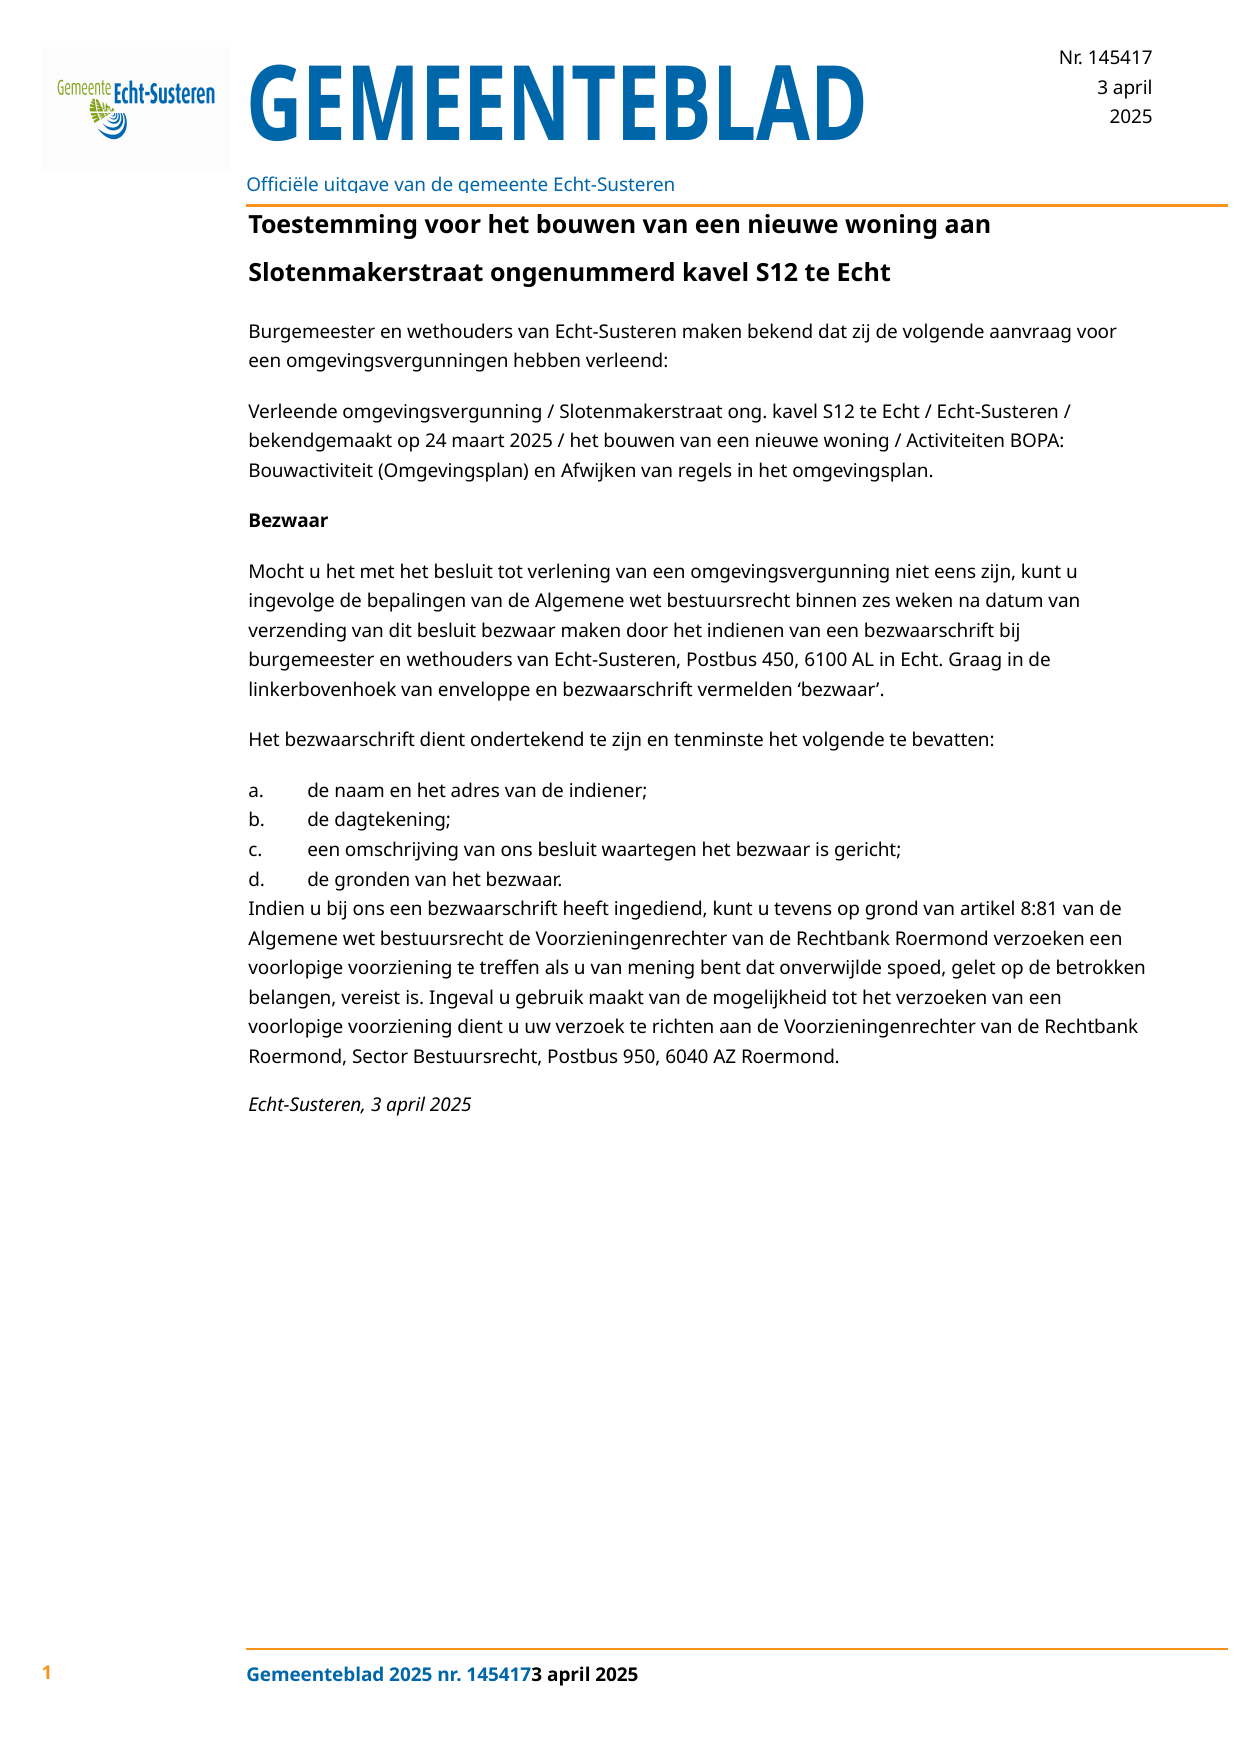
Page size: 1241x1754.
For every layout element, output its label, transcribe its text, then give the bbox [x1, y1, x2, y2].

text Indien u bij ons een bezwaarschrift heeft ingediend, kunt u tevens op grond van artikel 8:81 van de Algemene wet bestuursrecht de Voorzieningenrechter van de Rechtbank Roermond verzoeken een voorlopige voorziening te treffen als u van mening bent dat onverwijlde spoed, gelet op de betrokken belangen, vereist is. Ingeval u gebruik maakt van de mogelijkheid tot het verzoeken van een voorlopige voorziening dient u uw verzoek te richten aan de Voorzieningenrechter van de Rechtbank Roermond, Sector Bestuursrecht, Postbus 950, 6040 AZ Roermond. [248, 895, 1152, 1069]
text Verleende omgevingsvergunning / Slotenmakerstraat ong. kavel S12 te Echt / Echt-Susteren / bekendgemaakt op 24 maart 2025 / het bouwen van een nieuwe woning / Activiteiten BOPA: Bouwactiviteit (Omgevingsplan) en Afwijken van regels in het omgevingsplan. [248, 398, 1152, 483]
text Bezwaar [248, 507, 1152, 533]
text Mocht u het met het besluit tot verlening van een omgevingsvergunning niet eens zijn, kunt u ingevolge de bepalingen van de Algemene wet bestuursrecht binnen zes weken na datum van verzending van dit besluit bezwaar maken door het indienen van een bezwaarschrift bij burgemeester en wethouders van Echt-Susteren, Postbus 450, 6100 AL in Echt. Graag in de linkerbovenhoek van enveloppe en bezwaarschrift vermelden ‘bezwaar’. [248, 558, 1152, 702]
text Het bezwaarschrift dient ondertekend te zijn en tenminste het volgende te bevatten: [248, 727, 1152, 752]
list de dagtekening; [248, 807, 1152, 832]
picture [41, 47, 231, 172]
text Echt-Susteren, 3 april 2025 [248, 1091, 1152, 1117]
text Toestemming voor het bouwen van een nieuwe woning aan Slotenmakerstraat ongenummerd kavel S12 te Echt [248, 207, 1152, 288]
text Burgemeester en wethouders van Echt-Susteren maken bekend dat zij de volgende aanvraag voor een omgevingsvergunningen hebben verleend: [248, 318, 1152, 373]
list de gronden van het bezwaar. [248, 866, 1152, 892]
list de naam en het adres van de indiener; [248, 777, 1152, 803]
list een omschrijving van ons besluit waartegen het bezwaar is gericht; [248, 836, 1152, 862]
